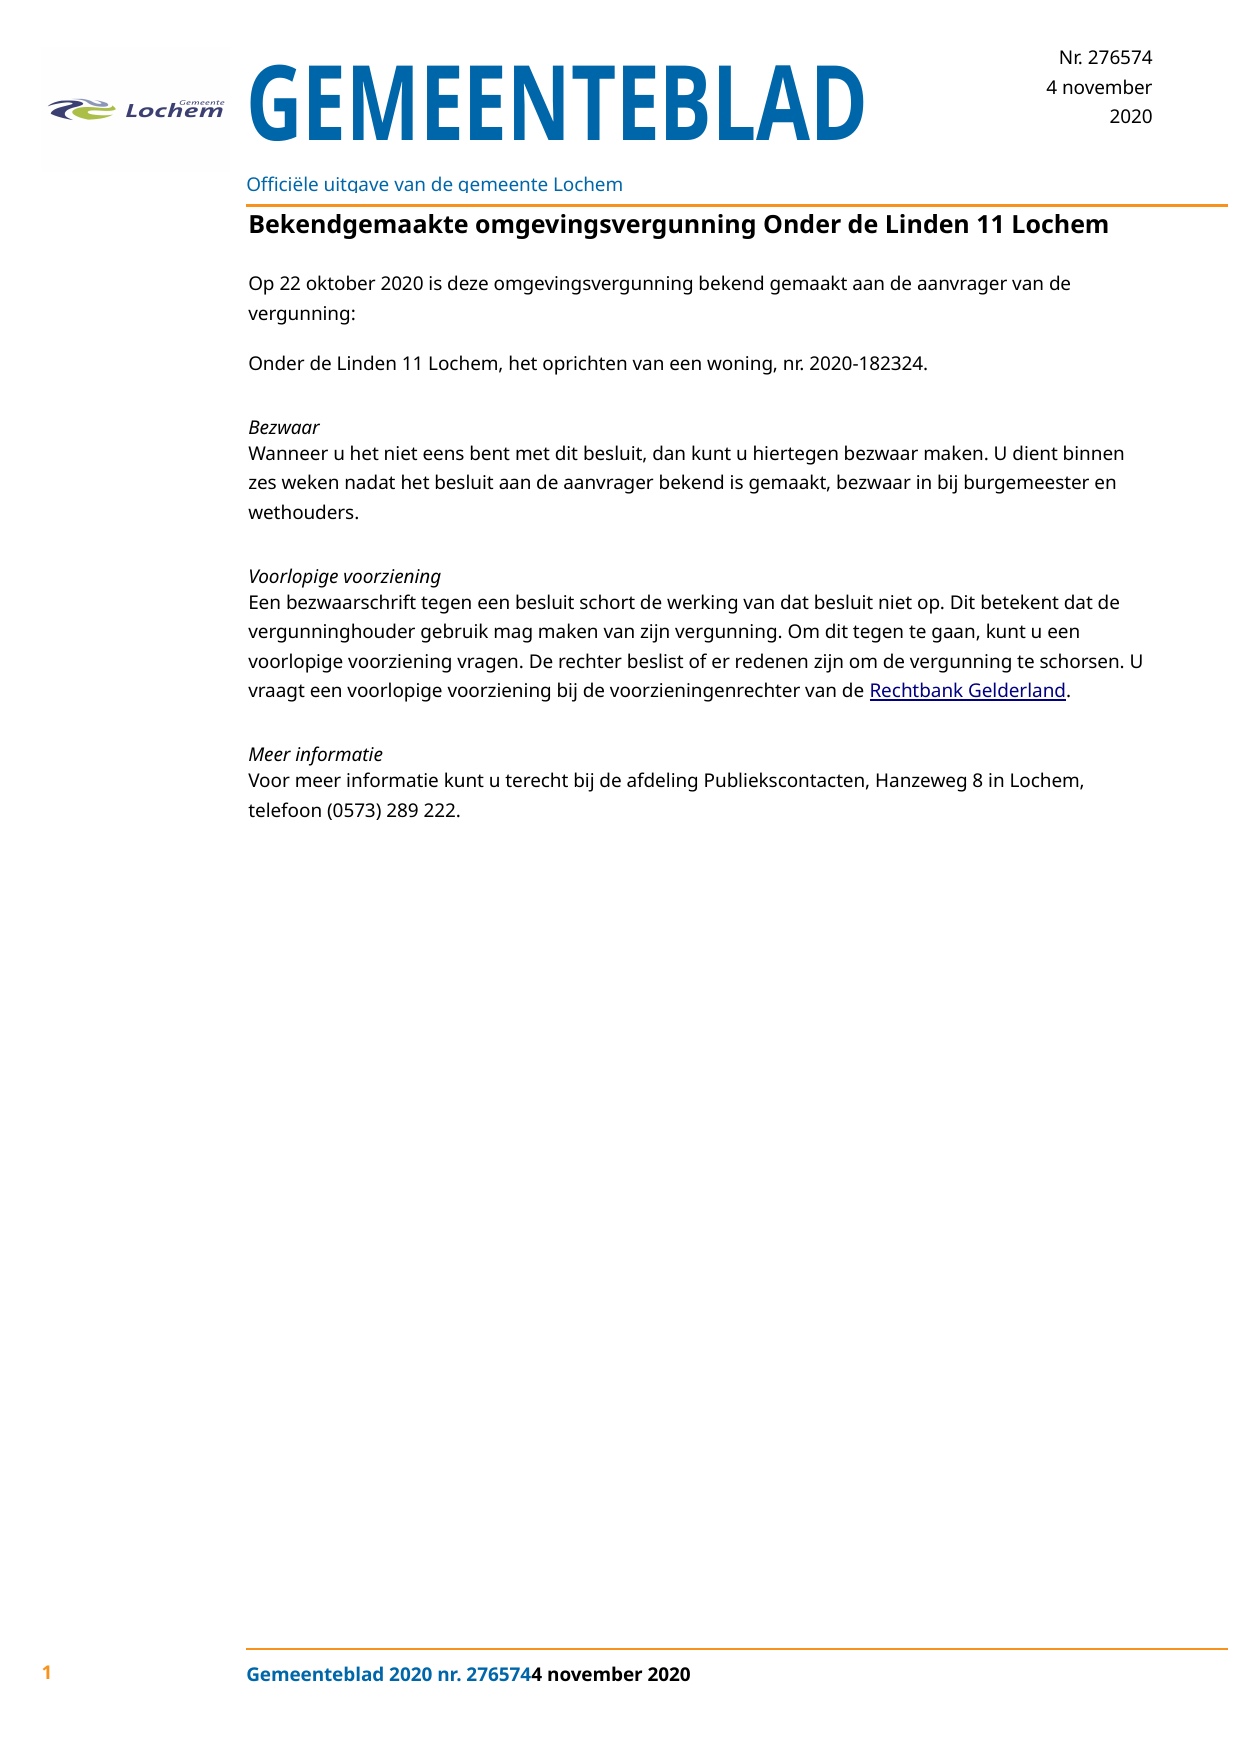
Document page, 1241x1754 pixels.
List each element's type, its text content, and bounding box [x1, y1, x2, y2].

text Voorlopige voorziening [248, 563, 1152, 589]
text Een bezwaarschrift tegen een besluit schort de werking van dat besluit niet op. Dit betekent dat de vergunninghouder gebruik mag maken van zijn vergunning. Om dit tegen te gaan, kunt u een voorlopige voorziening vragen. De rechter beslist of er redenen zijn om de vergunning te schorsen. U vraagt een voorlopige voorziening bij de voorzieningenrechter van de Rechtbank Gelderland. [248, 589, 1152, 703]
text Meer informatie [248, 742, 1152, 767]
text Wanneer u het niet eens bent met dit besluit, dan kunt u hiertegen bezwaar maken. U dient binnen zes weken nadat het besluit aan de aanvrager bekend is gemaakt, bezwaar in bij burgemeester en wethouders. [248, 440, 1152, 525]
text Onder de Linden 11 Lochem, het oprichten van een woning, nr. 2020-182324. [248, 350, 1152, 376]
text Voor meer informatie kunt u terecht bij de afdeling Publiekscontacten, Hanzeweg 8 in Lochem, telefoon (0573) 289 222. [248, 767, 1152, 823]
text Op 22 oktober 2020 is deze omgevingsvergunning bekend gemaakt aan de aanvrager van de vergunning: [248, 270, 1152, 326]
text Bekendgemaakte omgevingsvergunning Onder de Linden 11 Lochem [248, 207, 1152, 241]
picture [41, 47, 231, 172]
text Bezwaar [248, 414, 1152, 440]
